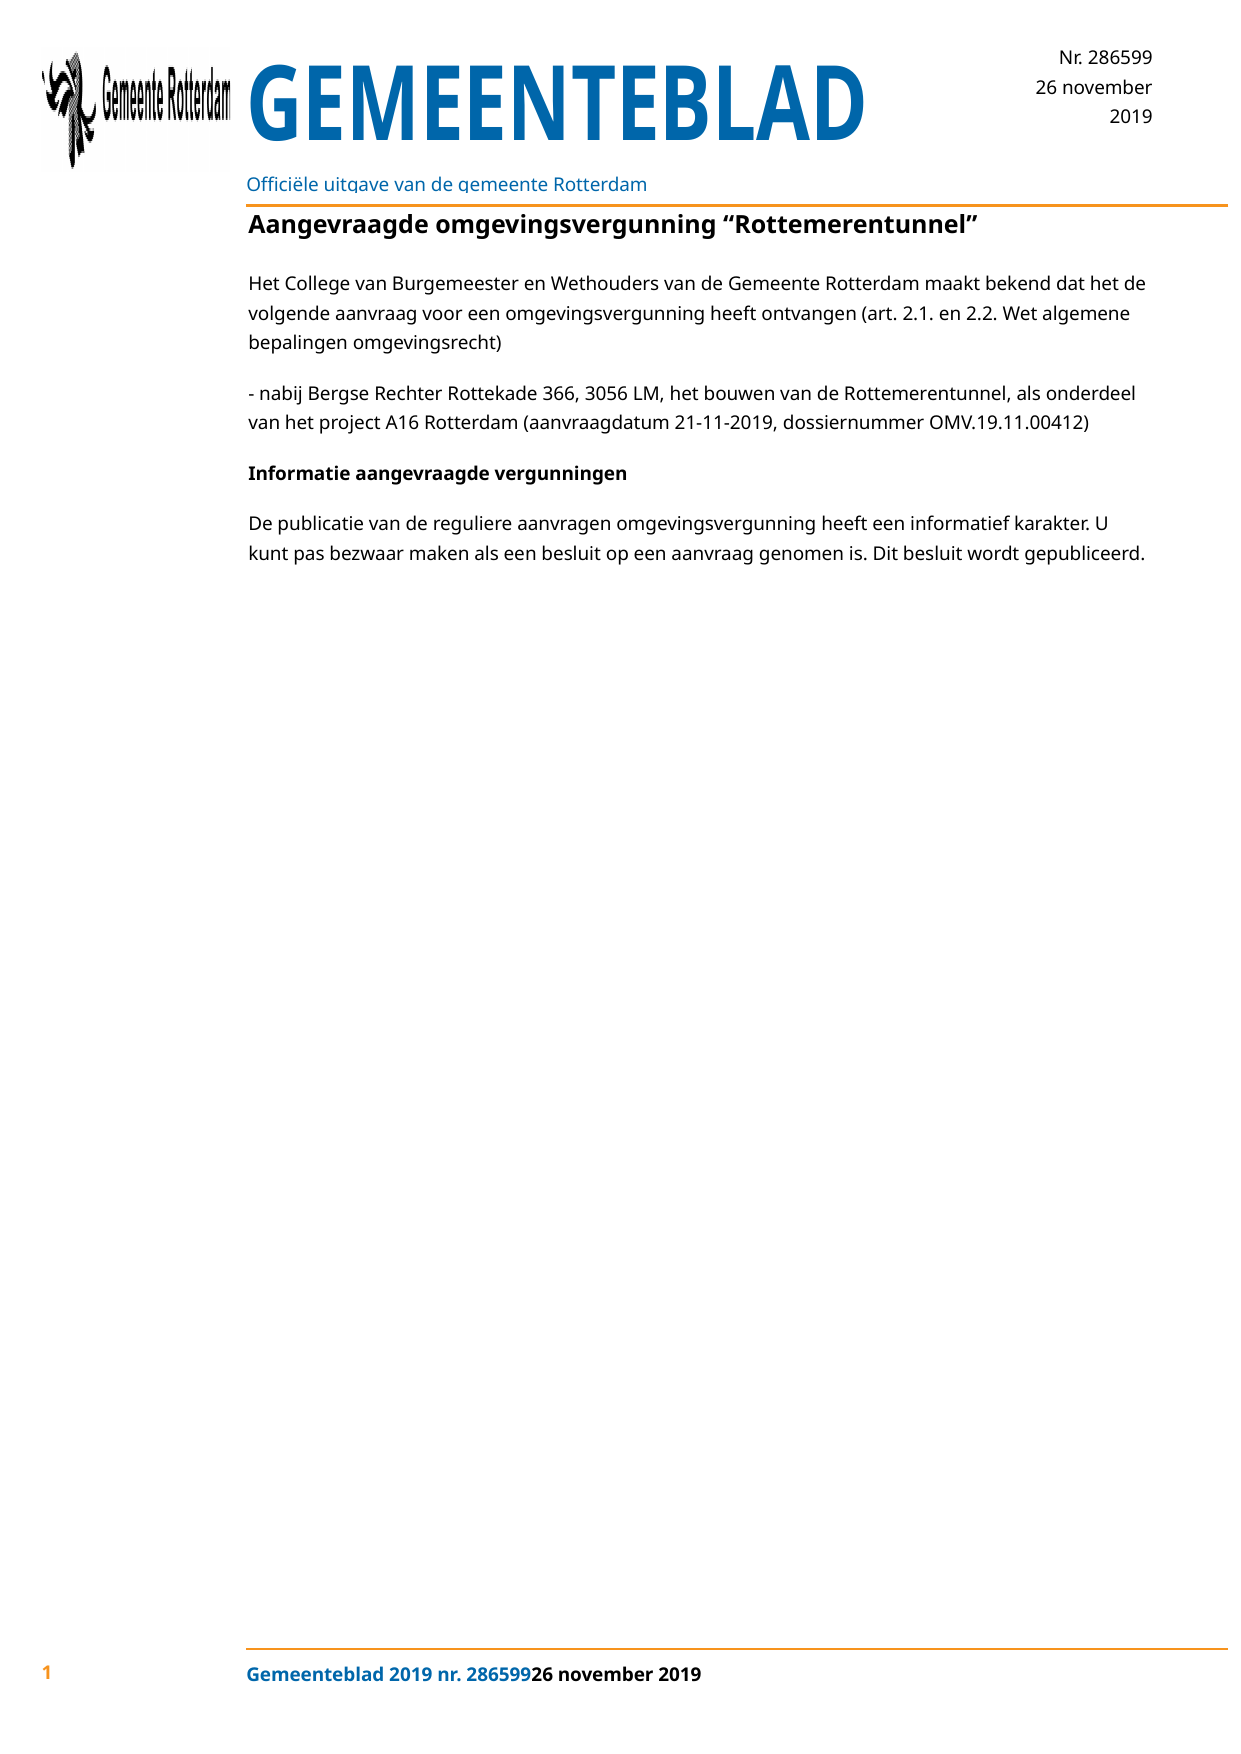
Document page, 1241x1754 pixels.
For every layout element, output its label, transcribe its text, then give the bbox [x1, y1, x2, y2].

text - nabij Bergse Rechter Rottekade 366, 3056 LM, het bouwen van de Rottemerentunnel, als onderdeel van het project A16 Rotterdam (aanvraagdatum 21-11-2019, dossiernummer OMV.19.11.00412) [248, 380, 1152, 435]
picture [41, 47, 231, 172]
text Aangevraagde omgevingsvergunning “Rottemerentunnel” [248, 207, 1152, 241]
text Het College van Burgemeester en Wethouders van de Gemeente Rotterdam maakt bekend dat het de volgende aanvraag voor een omgevingsvergunning heeft ontvangen (art. 2.1. en 2.2. Wet algemene bepalingen omgevingsrecht) [248, 270, 1152, 355]
text Informatie aangevraagde vergunningen [248, 460, 1152, 486]
text De publicatie van de reguliere aanvragen omgevingsvergunning heeft een informatief karakter. U kunt pas bezwaar maken als een besluit op een aanvraag genomen is. Dit besluit wordt gepubliceerd. [248, 510, 1152, 566]
